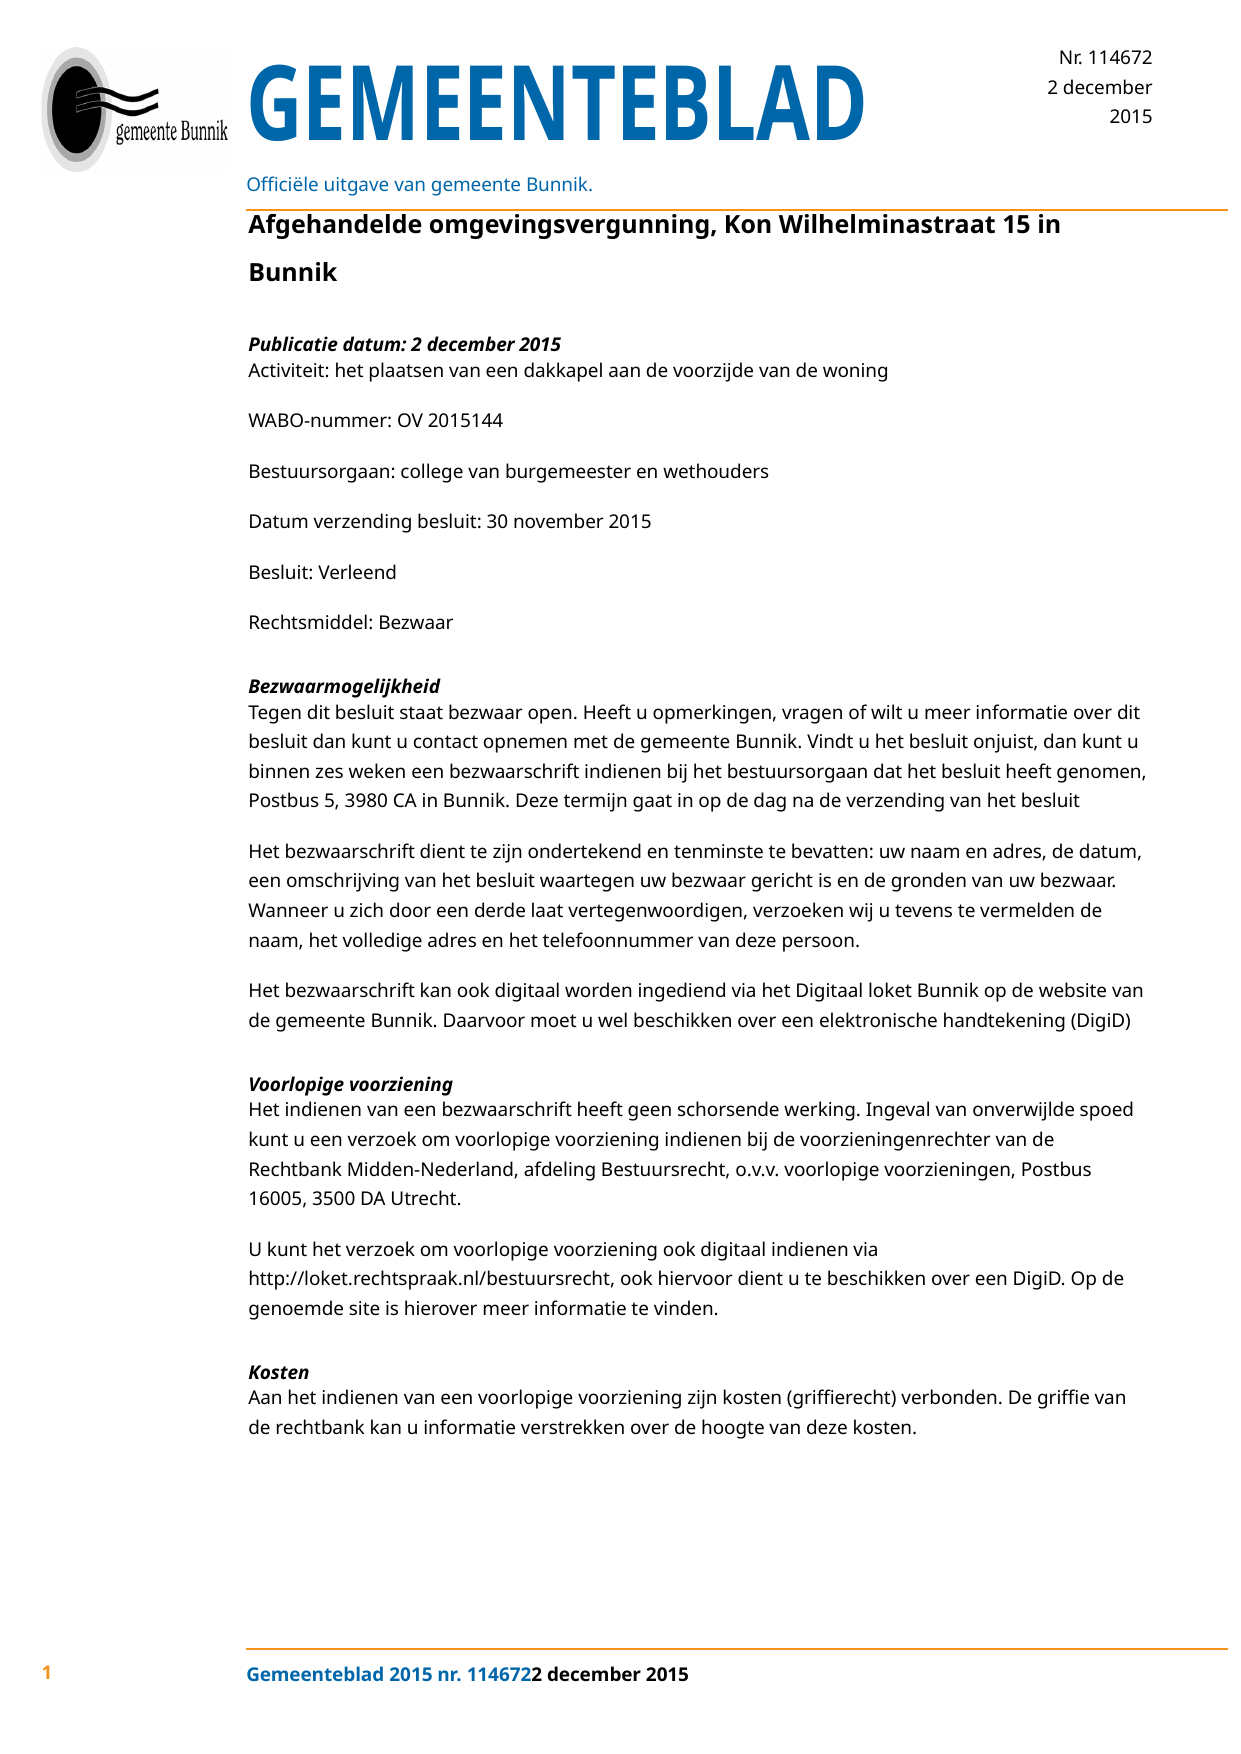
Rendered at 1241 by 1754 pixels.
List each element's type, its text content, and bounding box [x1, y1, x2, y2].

text Het bezwaarschrift dient te zijn ondertekend en tenminste te bevatten: uw naam en adres, de datum, een omschrijving van het besluit waartegen uw bezwaar gericht is en de gronden van uw bezwaar. Wanneer u zich door een derde laat vertegenwoordigen, verzoeken wij u tevens te vermelden de naam, het volledige adres en het telefoonnummer van deze persoon. [248, 838, 1152, 953]
text U kunt het verzoek om voorlopige voorziening ook digitaal indienen via http://loket.rechtspraak.nl/bestuursrecht, ook hiervoor dient u te beschikken over een DigiD. Op de genoemde site is hierover meer informatie te vinden. [248, 1236, 1152, 1321]
text Tegen dit besluit staat bezwaar open. Heeft u opmerkingen, vragen of wilt u meer informatie over dit besluit dan kunt u contact opnemen met de gemeente Bunnik. Vindt u het besluit onjuist, dan kunt u binnen zes weken een bezwaarschrift indienen bij het bestuursorgaan dat het besluit heeft genomen, Postbus 5, 3980 CA in Bunnik. Deze termijn gaat in op de dag na de verzending van het besluit [248, 699, 1152, 813]
text Het bezwaarschrift kan ook digitaal worden ingediend via het Digitaal loket Bunnik op de website van de gemeente Bunnik. Daarvoor moet u wel beschikken over een elektronische handtekening (DigiD) [248, 977, 1152, 1033]
text Besluit: Verleend [248, 559, 1152, 584]
text Bezwaarmogelijkheid [248, 673, 1152, 699]
text Rechtsmiddel: Bezwaar [248, 609, 1152, 635]
text Datum verzending besluit: 30 november 2015 [248, 508, 1152, 534]
text Voorlopige voorziening [248, 1071, 1152, 1097]
text Publicatie datum: 2 december 2015 [248, 331, 1152, 357]
text Het indienen van een bezwaarschrift heeft geen schorsende werking. Ingeval van onverwijlde spoed kunt u een verzoek om voorlopige voorziening indienen bij de voorzieningenrechter van de Rechtbank Midden-Nederland, afdeling Bestuursrecht, o.v.v. voorlopige voorzieningen, Postbus 16005, 3500 DA Utrecht. [248, 1097, 1152, 1211]
text Aan het indienen van een voorlopige voorziening zijn kosten (griffierecht) verbonden. De griffie van de rechtbank kan u informatie verstrekken over de hoogte van deze kosten. [248, 1384, 1152, 1440]
text Kosten [248, 1359, 1152, 1384]
text Afgehandelde omgevingsvergunning, Kon Wilhelminastraat 15 in Bunnik [248, 211, 1152, 288]
text Activiteit: het plaatsen van een dakkapel aan de voorzijde van de woning [248, 357, 1152, 383]
text Bestuursorgaan: college van burgemeester en wethouders [248, 458, 1152, 484]
picture [41, 47, 231, 172]
text WABO-nummer: OV 2015144 [248, 408, 1152, 433]
